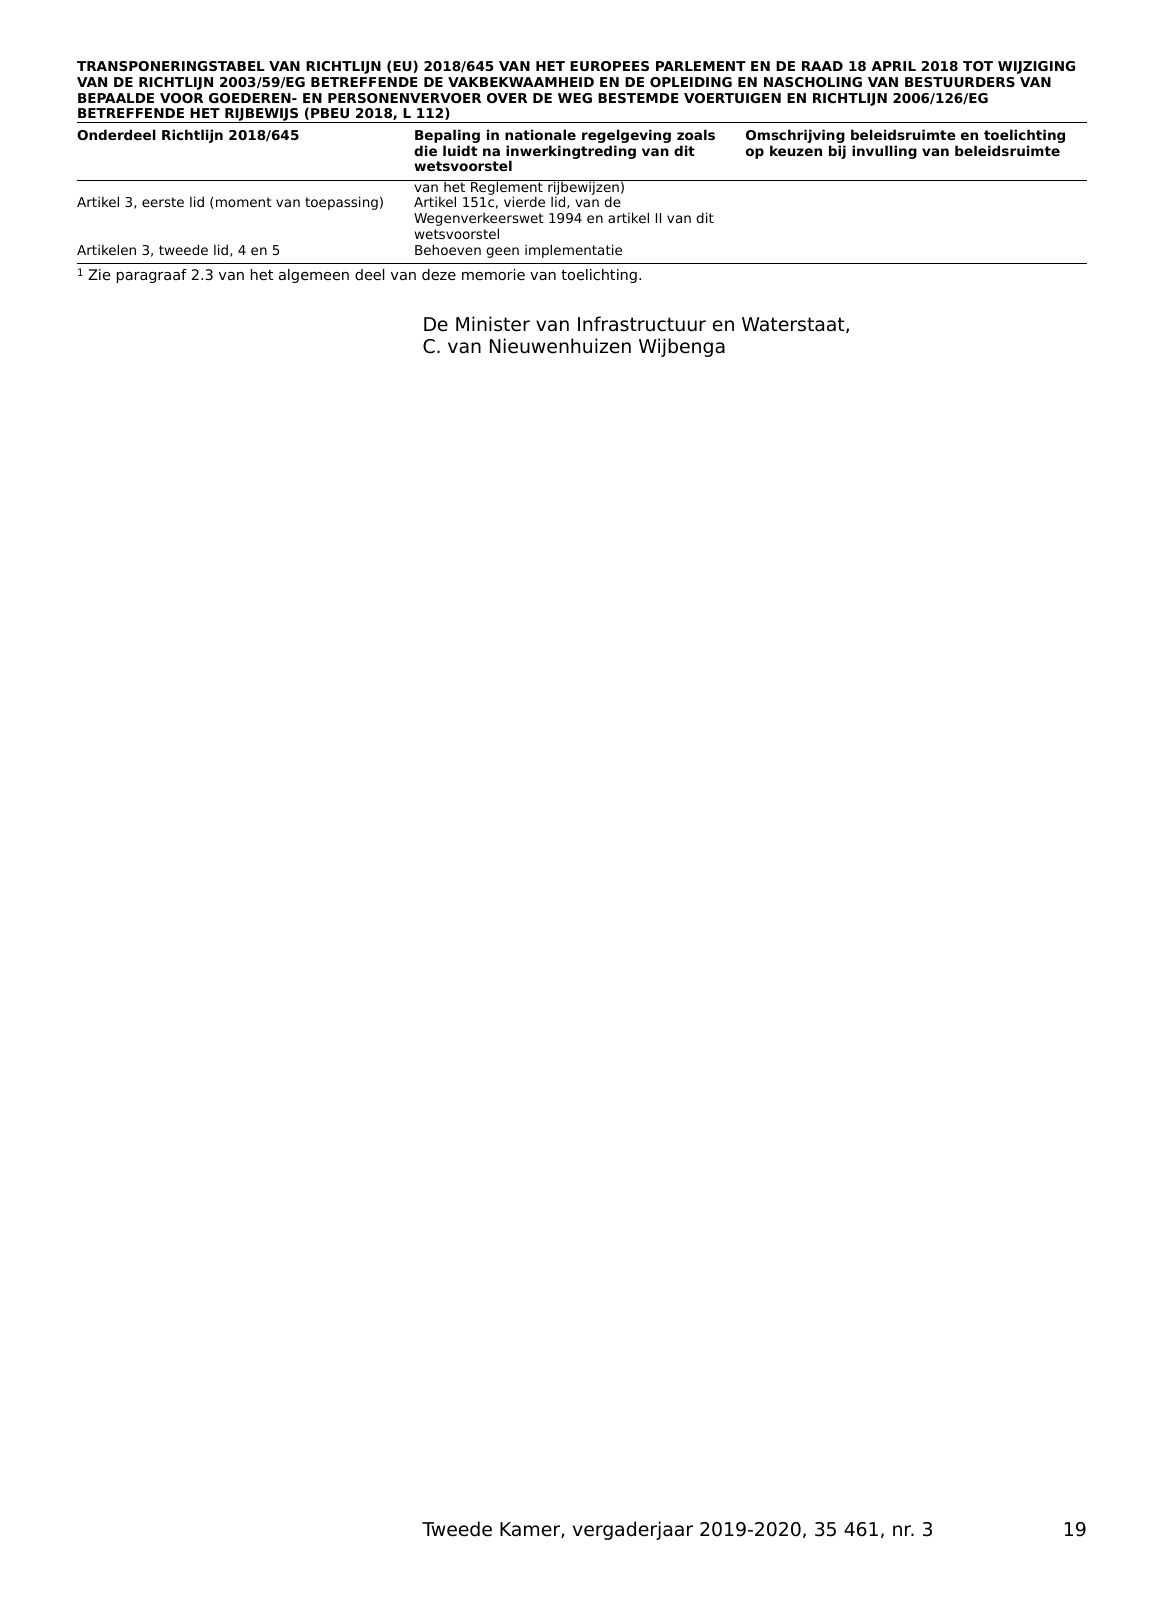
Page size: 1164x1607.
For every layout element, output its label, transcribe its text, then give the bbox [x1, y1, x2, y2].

text De Minister van Infrastructuur en Waterstaat, C. van Nieuwenhuizen Wijbenga [422, 314, 1087, 358]
table_cell [739, 195, 1087, 242]
table_cell Bepaling in nationale regelgeving zoals die luidt na inwerkingtreding van dit wetsvoorstel [408, 123, 739, 179]
table_cell [739, 181, 1087, 195]
table_cell Artikel 3, eerste lid (moment van toepassing) [77, 195, 408, 242]
table_cell Artikelen 3, tweede lid, 4 en 5 [77, 243, 408, 263]
table_cell 1 Zie paragraaf 2.3 van het algemeen deel van deze memorie van toelichting. [77, 264, 1087, 284]
table_cell [77, 181, 408, 195]
table_cell Behoeven geen implementatie [408, 243, 739, 263]
table_header TRANSPONERINGSTABEL VAN RICHTLIJN (EU) 2018/645 VAN HET EUROPEES PARLEMENT EN DE RAAD 18 APRIL 2018 TOT WIJZIGING VAN DE RICHTLIJN 2003/59/EG BETREFFENDE DE VAKBEKWAAMHEID EN DE OPLEIDING EN NASCHOLING VAN BESTUURDERS VAN BEPAALDE VOOR GOEDEREN- EN PERSONENVERVOER OVER DE WEG BESTEMDE VOERTUIGEN EN RICHTLIJN 2006/126/EG BETREFFENDE HET RIJBEWIJS (PBEU 2018, L 112) [77, 59, 1087, 122]
table_cell Omschrijving beleidsruimte en toelichting op keuzen bij invulling van beleidsruimte [739, 123, 1087, 179]
table_cell Onderdeel Richtlijn 2018/645 [77, 123, 408, 179]
table_cell [739, 243, 1087, 263]
table_cell van het Reglement rijbewijzen) [408, 181, 739, 195]
table_cell Artikel 151c, vierde lid, van de Wegenverkeerswet 1994 en artikel II van dit wetsvoorstel [408, 195, 739, 242]
